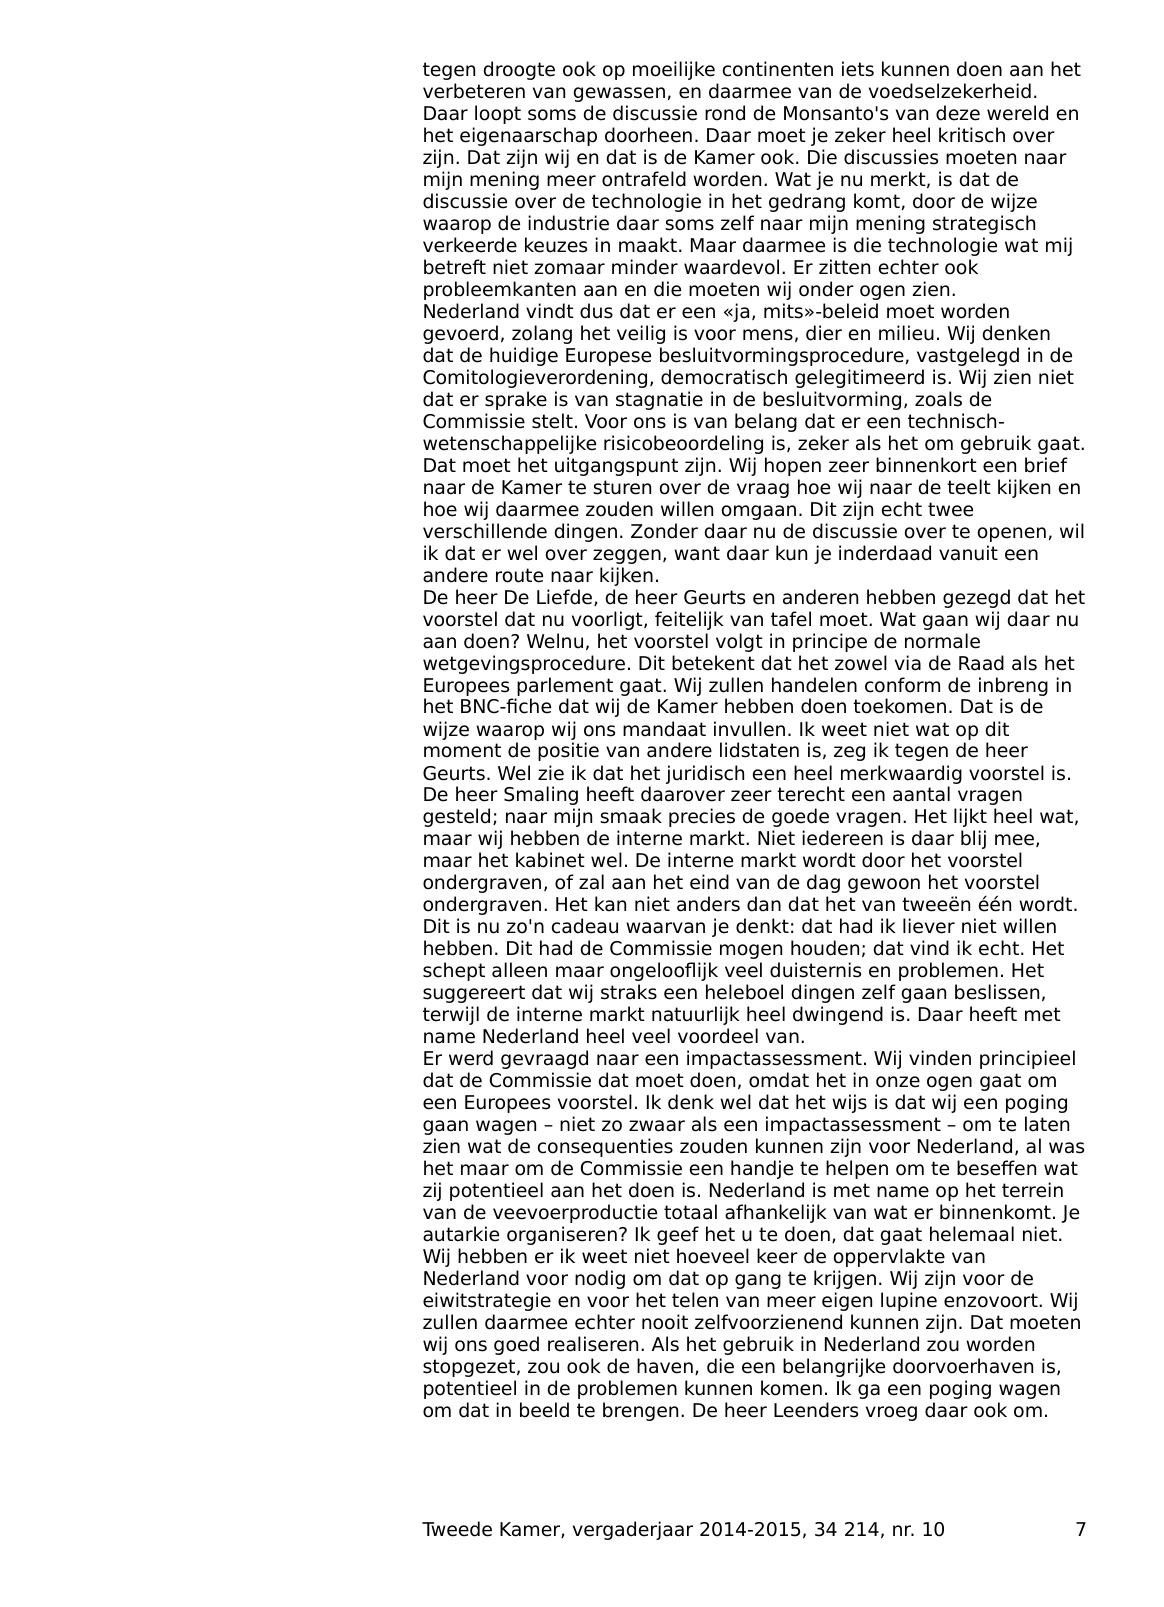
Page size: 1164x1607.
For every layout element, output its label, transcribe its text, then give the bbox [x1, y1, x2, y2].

text Nederland vindt dus dat er een «ja, mits»-beleid moet worden gevoerd, zolang het veilig is voor mens, dier en milieu. Wij denken dat de huidige Europese besluitvormingsprocedure, vastgelegd in de Comitologieverordening, democratisch gelegitimeerd is. Wij zien niet dat er sprake is van stagnatie in de besluitvorming, zoals de Commissie stelt. Voor ons is van belang dat er een technisch-wetenschappelijke risicobeoordeling is, zeker als het om gebruik gaat. Dat moet het uitgangspunt zijn. Wij hopen zeer binnenkort een brief naar de Kamer te sturen over de vraag hoe wij naar de teelt kijken en hoe wij daarmee zouden willen omgaan. Dit zijn echt twee verschillende dingen. Zonder daar nu de discussie over te openen, wil ik dat er wel over zeggen, want daar kun je inderdaad vanuit een andere route naar kijken. [422, 301, 1087, 587]
text tegen droogte ook op moeilijke continenten iets kunnen doen aan het verbeteren van gewassen, en daarmee van de voedselzekerheid. Daar loopt soms de discussie rond de Monsanto's van deze wereld en het eigenaarschap doorheen. Daar moet je zeker heel kritisch over zijn. Dat zijn wij en dat is de Kamer ook. Die discussies moeten naar mijn mening meer ontrafeld worden. Wat je nu merkt, is dat de discussie over de technologie in het gedrang komt, door de wijze waarop de industrie daar soms zelf naar mijn mening strategisch verkeerde keuzes in maakt. Maar daarmee is die technologie wat mij betreft niet zomaar minder waardevol. Er zitten echter ook probleemkanten aan en die moeten wij onder ogen zien. [422, 59, 1087, 301]
text De heer De Liefde, de heer Geurts en anderen hebben gezegd dat het voorstel dat nu voorligt, feitelijk van tafel moet. Wat gaan wij daar nu aan doen? Welnu, het voorstel volgt in principe de normale wetgevingsprocedure. Dit betekent dat het zowel via de Raad als het Europees parlement gaat. Wij zullen handelen conform de inbreng in het BNC-fiche dat wij de Kamer hebben doen toekomen. Dat is de wijze waarop wij ons mandaat invullen. Ik weet niet wat op dit moment de positie van andere lidstaten is, zeg ik tegen de heer Geurts. Wel zie ik dat het juridisch een heel merkwaardig voorstel is. De heer Smaling heeft daarover zeer terecht een aantal vragen gesteld; naar mijn smaak precies de goede vragen. Het lijkt heel wat, maar wij hebben de interne markt. Niet iedereen is daar blij mee, maar het kabinet wel. De interne markt wordt door het voorstel ondergraven, of zal aan het eind van de dag gewoon het voorstel ondergraven. Het kan niet anders dan dat het van tweeën één wordt. Dit is nu zo'n cadeau waarvan je denkt: dat had ik liever niet willen hebben. Dit had de Commissie mogen houden; dat vind ik echt. Het schept alleen maar ongelooflijk veel duisternis en problemen. Het suggereert dat wij straks een heleboel dingen zelf gaan beslissen, terwijl de interne markt natuurlijk heel dwingend is. Daar heeft met name Nederland heel veel voordeel van. [422, 587, 1087, 1048]
text Er werd gevraagd naar een impactassessment. Wij vinden principieel dat de Commissie dat moet doen, omdat het in onze ogen gaat om een Europees voorstel. Ik denk wel dat het wijs is dat wij een poging gaan wagen – niet zo zwaar als een impactassessment – om te laten zien wat de consequenties zouden kunnen zijn voor Nederland, al was het maar om de Commissie een handje te helpen om te beseffen wat zij potentieel aan het doen is. Nederland is met name op het terrein van de veevoerproductie totaal afhankelijk van wat er binnenkomt. Je autarkie organiseren? Ik geef het u te doen, dat gaat helemaal niet. Wij hebben er ik weet niet hoeveel keer de oppervlakte van Nederland voor nodig om dat op gang te krijgen. Wij zijn voor de eiwitstrategie en voor het telen van meer eigen lupine enzovoort. Wij zullen daarmee echter nooit zelfvoorzienend kunnen zijn. Dat moeten wij ons goed realiseren. Als het gebruik in Nederland zou worden stopgezet, zou ook de haven, die een belangrijke doorvoerhaven is, potentieel in de problemen kunnen komen. Ik ga een poging wagen om dat in beeld te brengen. De heer Leenders vroeg daar ook om. [422, 1048, 1087, 1422]
